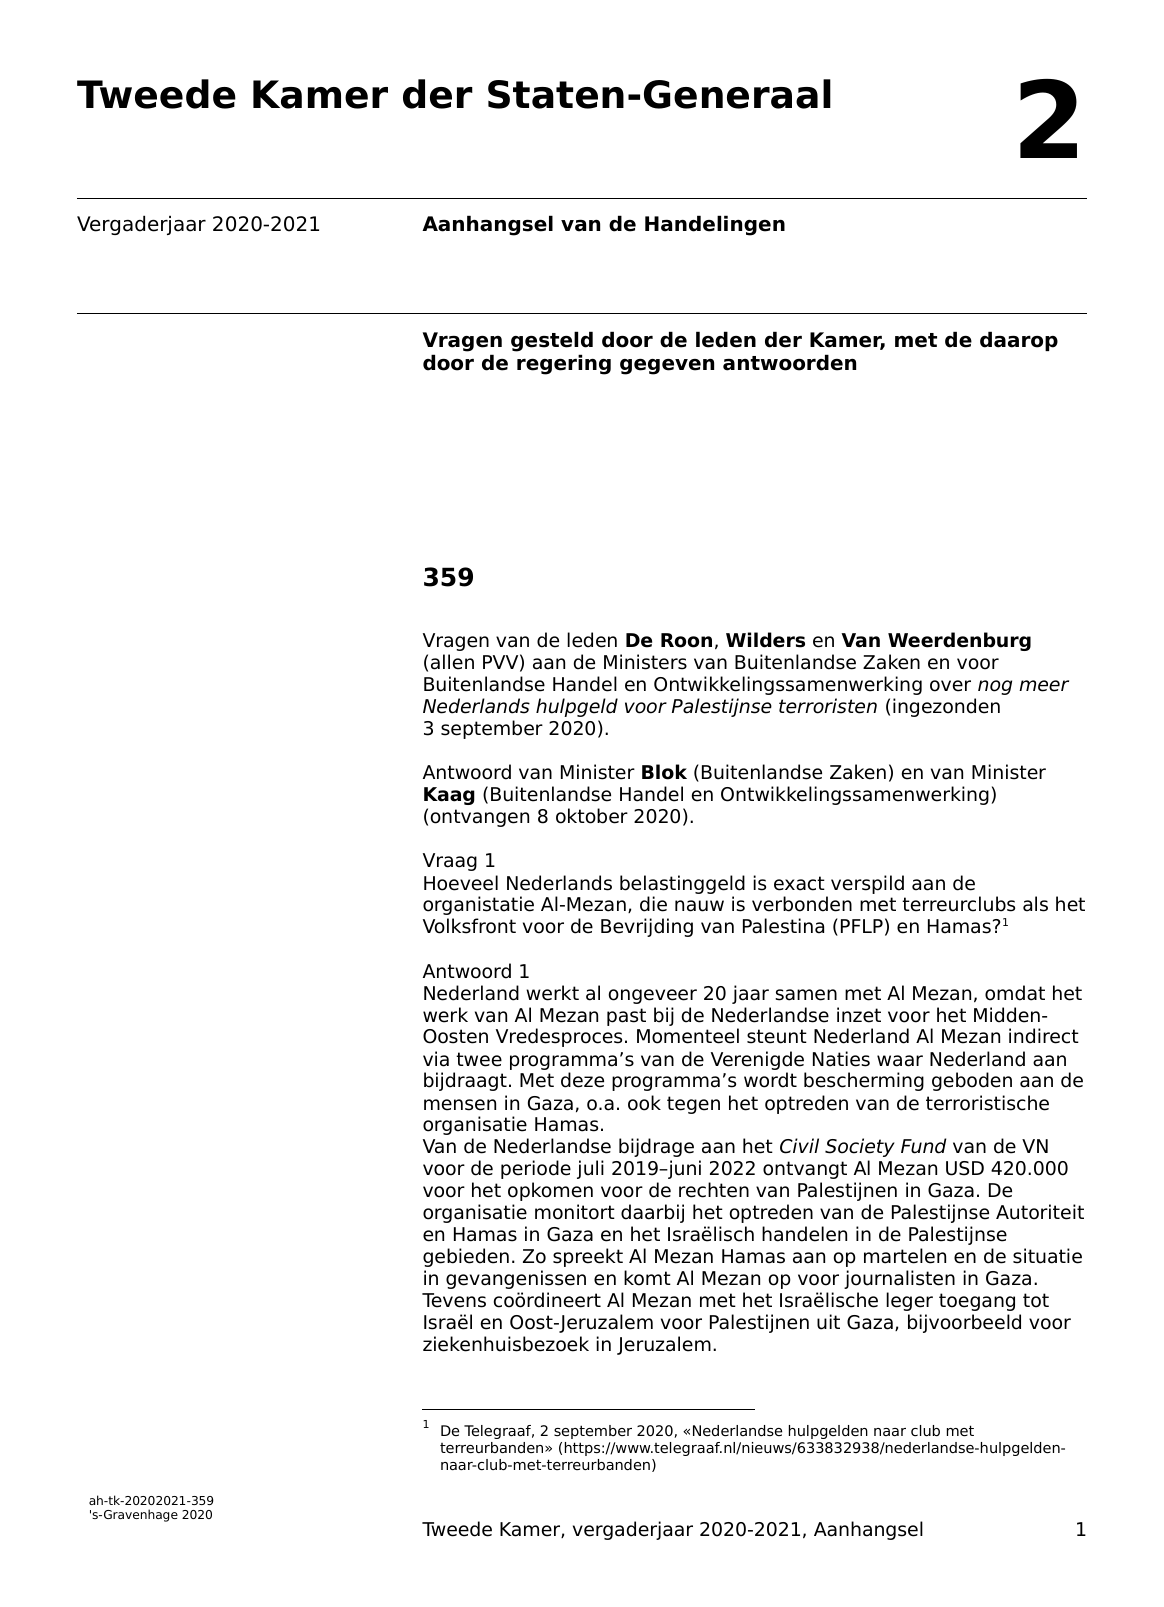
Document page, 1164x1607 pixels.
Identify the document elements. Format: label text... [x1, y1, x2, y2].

text De Telegraaf, 2 september 2020, «Nederlandse hulpgelden naar club met terreurbanden» (https://www.telegraaf.nl/nieuws/633832938/nederlandse-hulpgelden-naar-club-met-terreurbanden) [422, 1418, 1087, 1474]
text Van de Nederlandse bijdrage aan het Civil Society Fund van de VN voor de periode juli 2019–juni 2022 ontvangt Al Mezan USD 420.000 voor het opkomen voor de rechten van Palestijnen in Gaza. De organisatie monitort daarbij het optreden van de Palestijnse Autoriteit en Hamas in Gaza en het Israëlisch handelen in de Palestijnse gebieden. Zo spreekt Al Mezan Hamas aan op martelen en de situatie in gevangenissen en komt Al Mezan op voor journalisten in Gaza. Tevens coördineert Al Mezan met het Israëlische leger toegang tot Israël en Oost-Jeruzalem voor Palestijnen uit Gaza, bijvoorbeeld voor ziekenhuisbezoek in Jeruzalem. [422, 1136, 1087, 1356]
text Hoeveel Nederlands belastinggeld is exact verspild aan de organistatie Al-Mezan, die nauw is verbonden met terreurclubs als het Volksfront voor de Bevrijding van Palestina (PFLP) en Hamas? [422, 872, 1087, 938]
text 359 [422, 563, 1087, 592]
table_cell Vergaderjaar 2020-2021 [77, 199, 422, 313]
text Vraag 1 [422, 850, 1087, 872]
table_header Tweede Kamer der Staten-Generaal [77, 59, 886, 198]
text Nederland werkt al ongeveer 20 jaar samen met Al Mezan, omdat het werk van Al Mezan past bij de Nederlandse inzet voor het Midden-Oosten Vredesproces. Momenteel steunt Nederland Al Mezan indirect via twee programma’s van de Verenigde Naties waar Nederland aan bijdraagt. Met deze programma’s wordt bescherming geboden aan de mensen in Gaza, o.a. ook tegen het optreden van de terroristische organisatie Hamas. [422, 982, 1087, 1136]
text ah-tk-20202021-359 [88, 1494, 323, 1508]
text 's-Gravenhage 2020 [88, 1508, 323, 1522]
table_cell Vragen gesteld door de leden der Kamer, met de daarop door de regering gegeven antwoorden [422, 314, 1087, 375]
text Vragen van de leden De Roon, Wilders en Van Weerdenburg (allen PVV) aan de Ministers van Buitenlandse Zaken en voor Buitenlandse Handel en Ontwikkelingssamenwerking over nog meer Nederlands hulpgeld voor Palestijnse terroristen (ingezonden 3 september 2020). [422, 630, 1087, 740]
text Antwoord 1 [422, 961, 1087, 982]
text Antwoord van Minister Blok (Buitenlandse Zaken) en van Minister Kaag (Buitenlandse Handel en Ontwikkelingssamenwerking) (ontvangen 8 oktober 2020). [422, 762, 1087, 828]
table_cell [77, 314, 422, 375]
table_header 2 [886, 59, 1087, 198]
table_cell Aanhangsel van de Handelingen [422, 199, 1087, 313]
